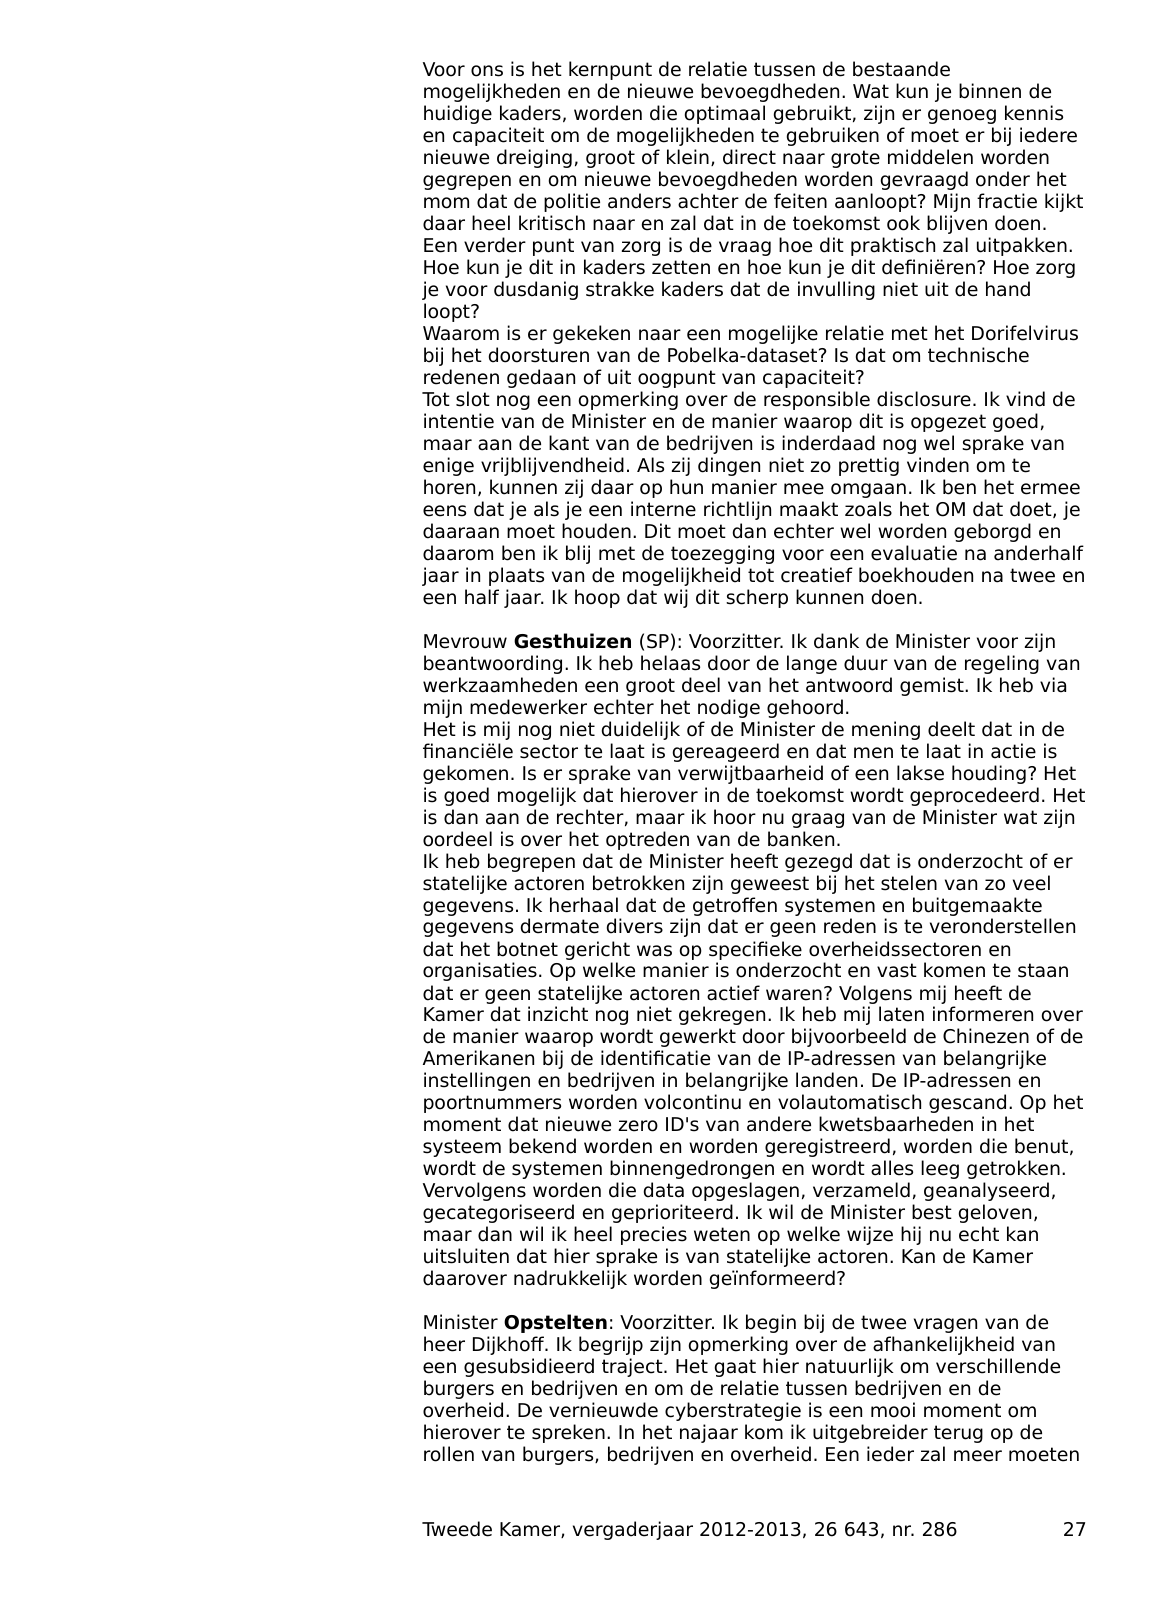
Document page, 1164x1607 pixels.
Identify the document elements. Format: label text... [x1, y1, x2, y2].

text Tot slot nog een opmerking over de responsible disclosure. Ik vind de intentie van de Minister en de manier waarop dit is opgezet goed, maar aan de kant van de bedrijven is inderdaad nog wel sprake van enige vrijblijvendheid. Als zij dingen niet zo prettig vinden om te horen, kunnen zij daar op hun manier mee omgaan. Ik ben het ermee eens dat je als je een interne richtlijn maakt zoals het OM dat doet, je daaraan moet houden. Dit moet dan echter wel worden geborgd en daarom ben ik blij met de toezegging voor een evaluatie na anderhalf jaar in plaats van de mogelijkheid tot creatief boekhouden na twee en een half jaar. Ik hoop dat wij dit scherp kunnen doen. [422, 389, 1087, 608]
text Mevrouw Gesthuizen (SP): Voorzitter. Ik dank de Minister voor zijn beantwoording. Ik heb helaas door de lange duur van de regeling van werkzaamheden een groot deel van het antwoord gemist. Ik heb via mijn medewerker echter het nodige gehoord. [422, 631, 1087, 719]
text Voor ons is het kernpunt de relatie tussen de bestaande mogelijkheden en de nieuwe bevoegdheden. Wat kun je binnen de huidige kaders, worden die optimaal gebruikt, zijn er genoeg kennis en capaciteit om de mogelijkheden te gebruiken of moet er bij iedere nieuwe dreiging, groot of klein, direct naar grote middelen worden gegrepen en om nieuwe bevoegdheden worden gevraagd onder het mom dat de politie anders achter de feiten aanloopt? Mijn fractie kijkt daar heel kritisch naar en zal dat in de toekomst ook blijven doen. [422, 59, 1087, 235]
text Minister Opstelten: Voorzitter. Ik begin bij de twee vragen van de heer Dijkhoff. Ik begrijp zijn opmerking over de afhankelijkheid van een gesubsidieerd traject. Het gaat hier natuurlijk om verschillende burgers en bedrijven en om de relatie tussen bedrijven en de overheid. De vernieuwde cyberstrategie is een mooi moment om hierover te spreken. In het najaar kom ik uitgebreider terug op de rollen van burgers, bedrijven en overheid. Een ieder zal meer moeten [422, 1312, 1087, 1466]
text Een verder punt van zorg is de vraag hoe dit praktisch zal uitpakken. Hoe kun je dit in kaders zetten en hoe kun je dit definiëren? Hoe zorg je voor dusdanig strakke kaders dat de invulling niet uit de hand loopt? [422, 235, 1087, 323]
text Het is mij nog niet duidelijk of de Minister de mening deelt dat in de financiële sector te laat is gereageerd en dat men te laat in actie is gekomen. Is er sprake van verwijtbaarheid of een lakse houding? Het is goed mogelijk dat hierover in de toekomst wordt geprocedeerd. Het is dan aan de rechter, maar ik hoor nu graag van de Minister wat zijn oordeel is over het optreden van de banken. [422, 719, 1087, 851]
text Ik heb begrepen dat de Minister heeft gezegd dat is onderzocht of er statelijke actoren betrokken zijn geweest bij het stelen van zo veel gegevens. Ik herhaal dat de getroffen systemen en buitgemaakte gegevens dermate divers zijn dat er geen reden is te veronderstellen dat het botnet gericht was op specifieke overheidssectoren en organisaties. Op welke manier is onderzocht en vast komen te staan dat er geen statelijke actoren actief waren? Volgens mij heeft de Kamer dat inzicht nog niet gekregen. Ik heb mij laten informeren over de manier waarop wordt gewerkt door bijvoorbeeld de Chinezen of de Amerikanen bij de identificatie van de IP-adressen van belangrijke instellingen en bedrijven in belangrijke landen. De IP-adressen en poortnummers worden volcontinu en volautomatisch gescand. Op het moment dat nieuwe zero ID's van andere kwetsbaarheden in het systeem bekend worden en worden geregistreerd, worden die benut, wordt de systemen binnengedrongen en wordt alles leeg getrokken. Vervolgens worden die data opgeslagen, verzameld, geanalyseerd, gecategoriseerd en geprioriteerd. Ik wil de Minister best geloven, maar dan wil ik heel precies weten op welke wijze hij nu echt kan uitsluiten dat hier sprake is van statelijke actoren. Kan de Kamer daarover nadrukkelijk worden geïnformeerd? [422, 851, 1087, 1290]
text Waarom is er gekeken naar een mogelijke relatie met het Dorifelvirus bij het doorsturen van de Pobelka-dataset? Is dat om technische redenen gedaan of uit oogpunt van capaciteit? [422, 323, 1087, 389]
